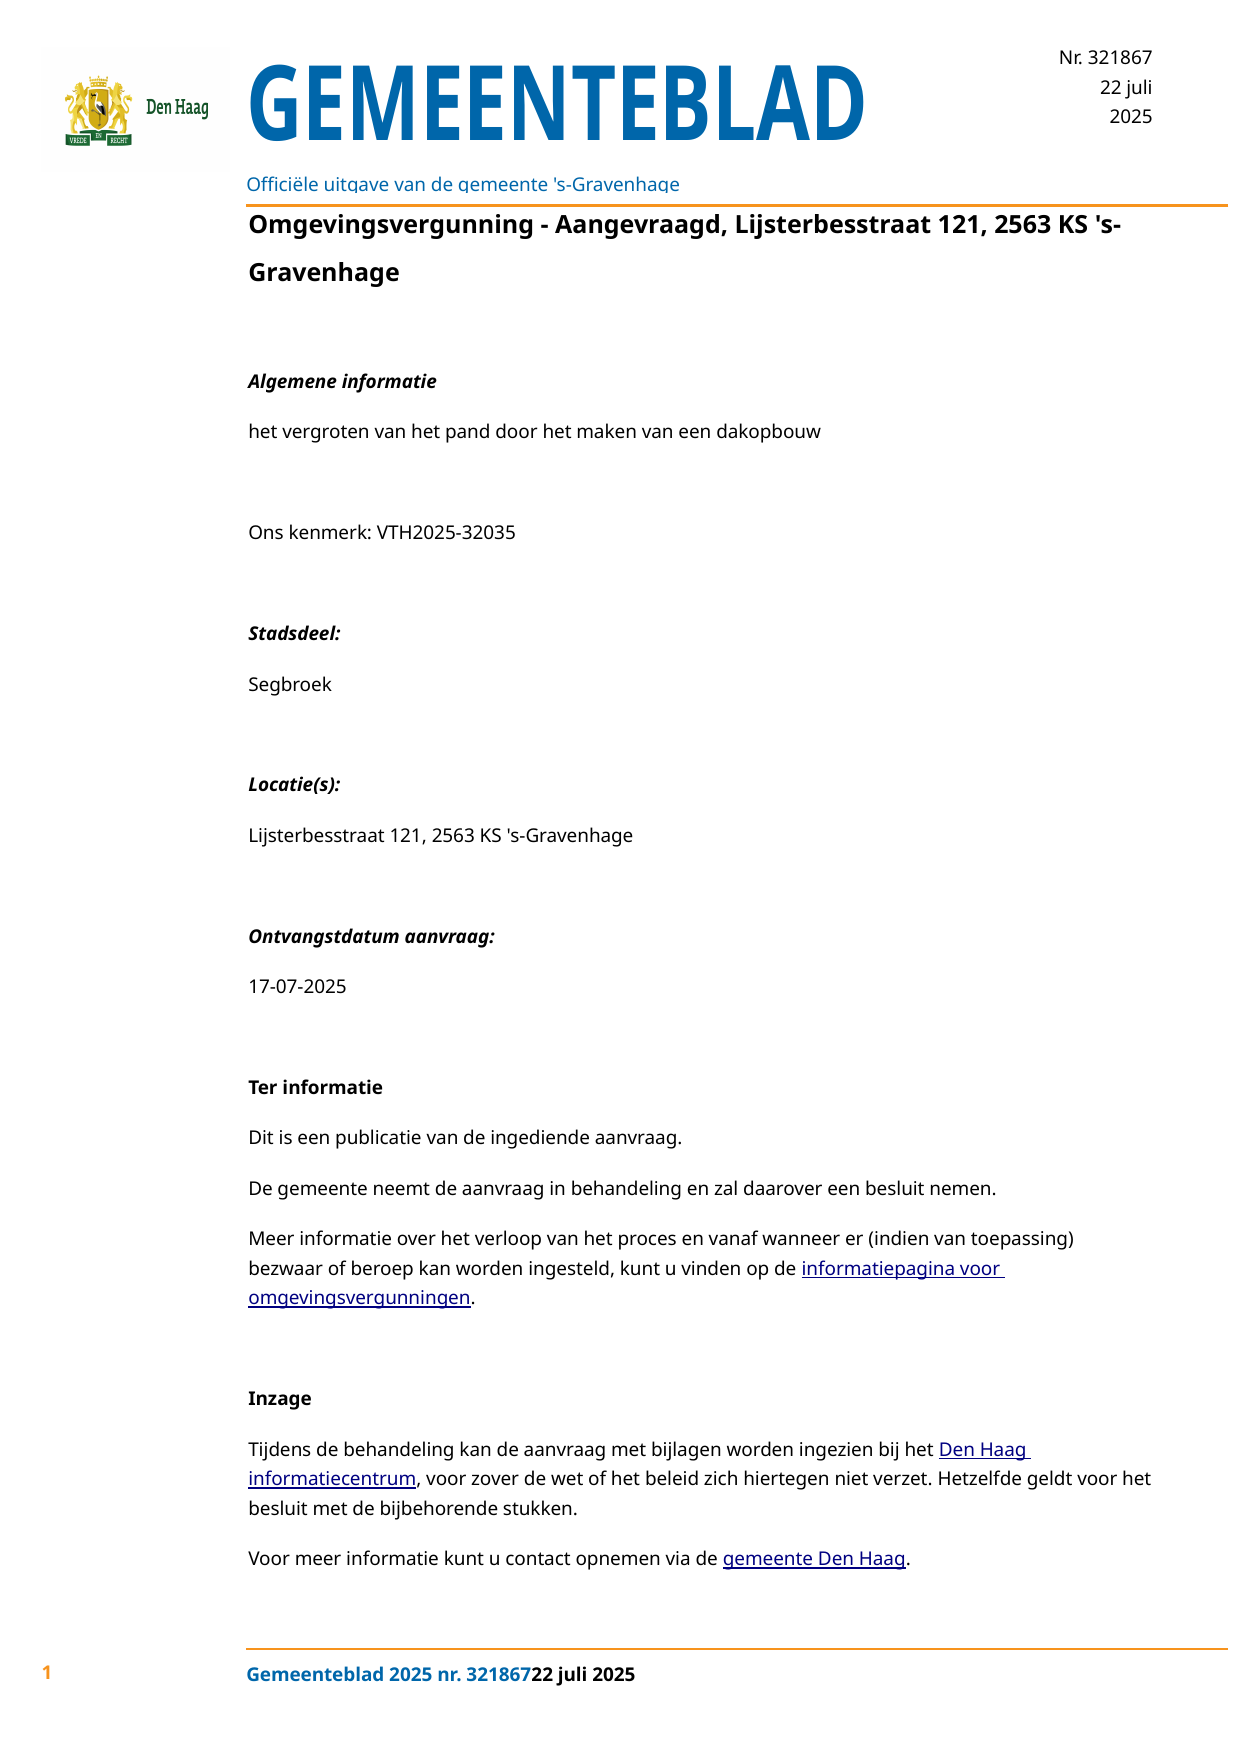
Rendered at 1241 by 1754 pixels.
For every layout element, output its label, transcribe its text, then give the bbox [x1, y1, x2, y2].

text Dit is een publicatie van de ingediende aanvraag. [248, 1124, 1152, 1150]
text Lijsterbesstraat 121, 2563 KS 's-Gravenhage [248, 822, 1152, 848]
text Algemene informatie [248, 368, 1152, 394]
text Stadsdeel: [248, 620, 1152, 646]
text het vergroten van het pand door het maken van een dakopbouw [248, 419, 1152, 444]
text 17-07-2025 [248, 973, 1152, 999]
text Segbroek [248, 671, 1152, 697]
text Voor meer informatie kunt u contact opnemen via de gemeente Den Haag. [248, 1545, 1152, 1571]
text Ter informatie [248, 1074, 1152, 1100]
text Omgevingsvergunning - Aangevraagd, Lijsterbesstraat 121, 2563 KS 's-Gravenhage [248, 207, 1152, 288]
text Ons kenmerk: VTH2025-32035 [248, 519, 1152, 545]
picture [41, 47, 231, 172]
text Tijdens de behandeling kan de aanvraag met bijlagen worden ingezien bij het Den Haag informatiecentrum, voor zover de wet of het beleid zich hiertegen niet verzet. Hetzelfde geldt voor het besluit met de bijbehorende stukken. [248, 1436, 1152, 1521]
text Locatie(s): [248, 772, 1152, 797]
text De gemeente neemt de aanvraag in behandeling en zal daarover een besluit nemen. [248, 1175, 1152, 1201]
text Inzage [248, 1385, 1152, 1411]
text Meer informatie over het verloop van het proces en vanaf wanneer er (indien van toepassing) bezwaar of beroep kan worden ingesteld, kunt u vinden op de informatiepagina voor omgevingsvergunningen. [248, 1225, 1152, 1310]
text Ontvangstdatum aanvraag: [248, 923, 1152, 949]
